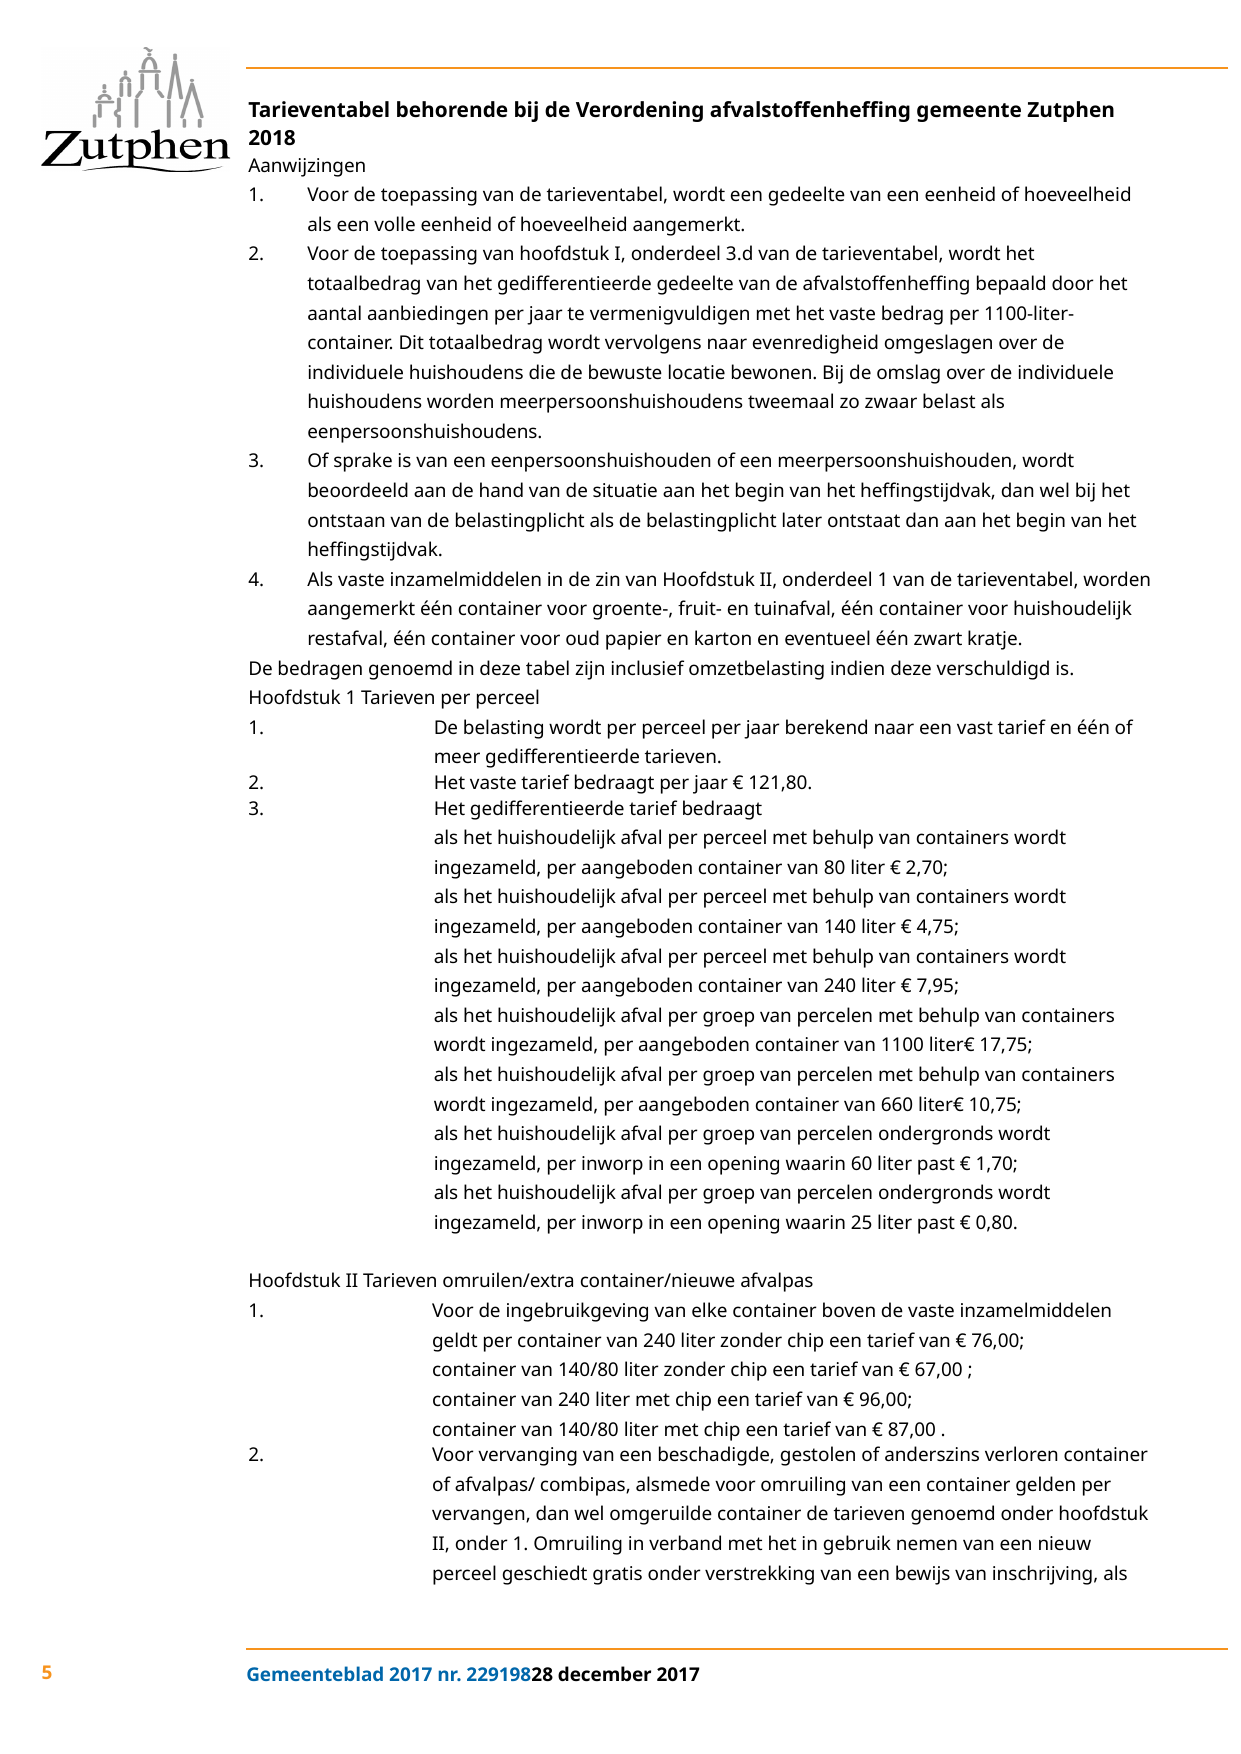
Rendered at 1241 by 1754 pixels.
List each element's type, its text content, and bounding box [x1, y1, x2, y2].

table_header 1. [248, 714, 433, 769]
text Hoofdstuk II Tarieven omruilen/extra container/nieuwe afvalpas [248, 1268, 1152, 1293]
table_cell 2. [248, 769, 433, 795]
table_cell 2. [248, 1441, 432, 1586]
list Als vaste inzamelmiddelen in de zin van Hoofdstuk II, onderdeel 1 van de tarieventabel, worden aangemerkt één container voor groente-, fruit- en tuinafval, één container voor huishoudelijk restafval, één container voor oud papier en karton en eventueel één zwart kratje. [248, 566, 1152, 651]
picture [41, 47, 231, 172]
text Tarieventabel behorende bij de Verordening afvalstoffenheffing gemeente Zutphen 2018 [248, 95, 1152, 152]
text Aanwijzingen [248, 152, 1152, 177]
list Voor de toepassing van hoofdstuk I, onderdeel 3.d van de tarieventabel, wordt het totaalbedrag van het gedifferentieerde gedeelte van de afvalstoffenheffing bepaald door het aantal aanbiedingen per jaar te vermenigvuldigen met het vaste bedrag per 1100-liter-container. Dit totaalbedrag wordt vervolgens naar evenredigheid omgeslagen over de individuele huishoudens die de bewuste locatie bewonen. Bij de omslag over de individuele huishoudens worden meerpersoonshuishoudens tweemaal zo zwaar belast als eenpersoonshuishoudens. [248, 241, 1152, 444]
table_cell Voor vervanging van een beschadigde, gestolen of anderszins verloren container of afvalpas/ combipas, alsmede voor omruiling van een container gelden per vervangen, dan wel omgeruilde container de tarieven genoemd onder hoofdstuk II, onder 1. Omruiling in verband met het in gebruik nemen van een nieuw perceel geschiedt gratis onder verstrekking van een bewijs van inschrijving, als [432, 1441, 1152, 1586]
list Of sprake is van een eenpersoonshuishouden of een meerpersoonshuishouden, wordt beoordeeld aan de hand van de situatie aan het begin van het heffingstijdvak, dan wel bij het ontstaan van de belastingplicht als de belastingplicht later ontstaat dan aan het begin van het heffingstijdvak. [248, 448, 1152, 562]
table_cell 3. [248, 795, 433, 1235]
table_cell Het vaste tarief bedraagt per jaar € 121,80. [434, 769, 1152, 795]
text Hoofdstuk 1 Tarieven per perceel [248, 684, 1152, 710]
list Voor de toepassing van de tarieventabel, wordt een gedeelte van een eenheid of hoeveelheid als een volle eenheid of hoeveelheid aangemerkt. [248, 181, 1152, 237]
table_header Voor de ingebruikgeving van elke container boven de vaste inzamelmiddelen geldt per container van 240 liter zonder chip een tarief van € 76,00; container van 140/80 liter zonder chip een tarief van € 67,00 ; container van 240 liter met chip een tarief van € 96,00; container van 140/80 liter met chip een tarief van € 87,00 . [432, 1298, 1152, 1441]
table_cell Het gedifferentieerde tarief bedraagt als het huishoudelijk afval per perceel met behulp van containers wordt ingezameld, per aangeboden container van 80 liter € 2,70; als het huishoudelijk afval per perceel met behulp van containers wordt ingezameld, per aangeboden container van 140 liter € 4,75; als het huishoudelijk afval per perceel met behulp van containers wordt ingezameld, per aangeboden container van 240 liter € 7,95; als het huishoudelijk afval per groep van percelen met behulp van containers wordt ingezameld, per aangeboden container van 1100 liter€ 17,75; als het huishoudelijk afval per groep van percelen met behulp van containers wordt ingezameld, per aangeboden container van 660 liter€ 10,75; als het huishoudelijk afval per groep van percelen ondergronds wordt ingezameld, per inworp in een opening waarin 60 liter past € 1,70; als het huishoudelijk afval per groep van percelen ondergronds wordt ingezameld, per inworp in een opening waarin 25 liter past € 0,80. [434, 795, 1152, 1235]
table_header 1. [248, 1298, 432, 1441]
table_header De belasting wordt per perceel per jaar berekend naar een vast tarief en één of meer gedifferentieerde tarieven. [434, 714, 1152, 769]
text De bedragen genoemd in deze tabel zijn inclusief omzetbelasting indien deze verschuldigd is. [248, 655, 1152, 680]
